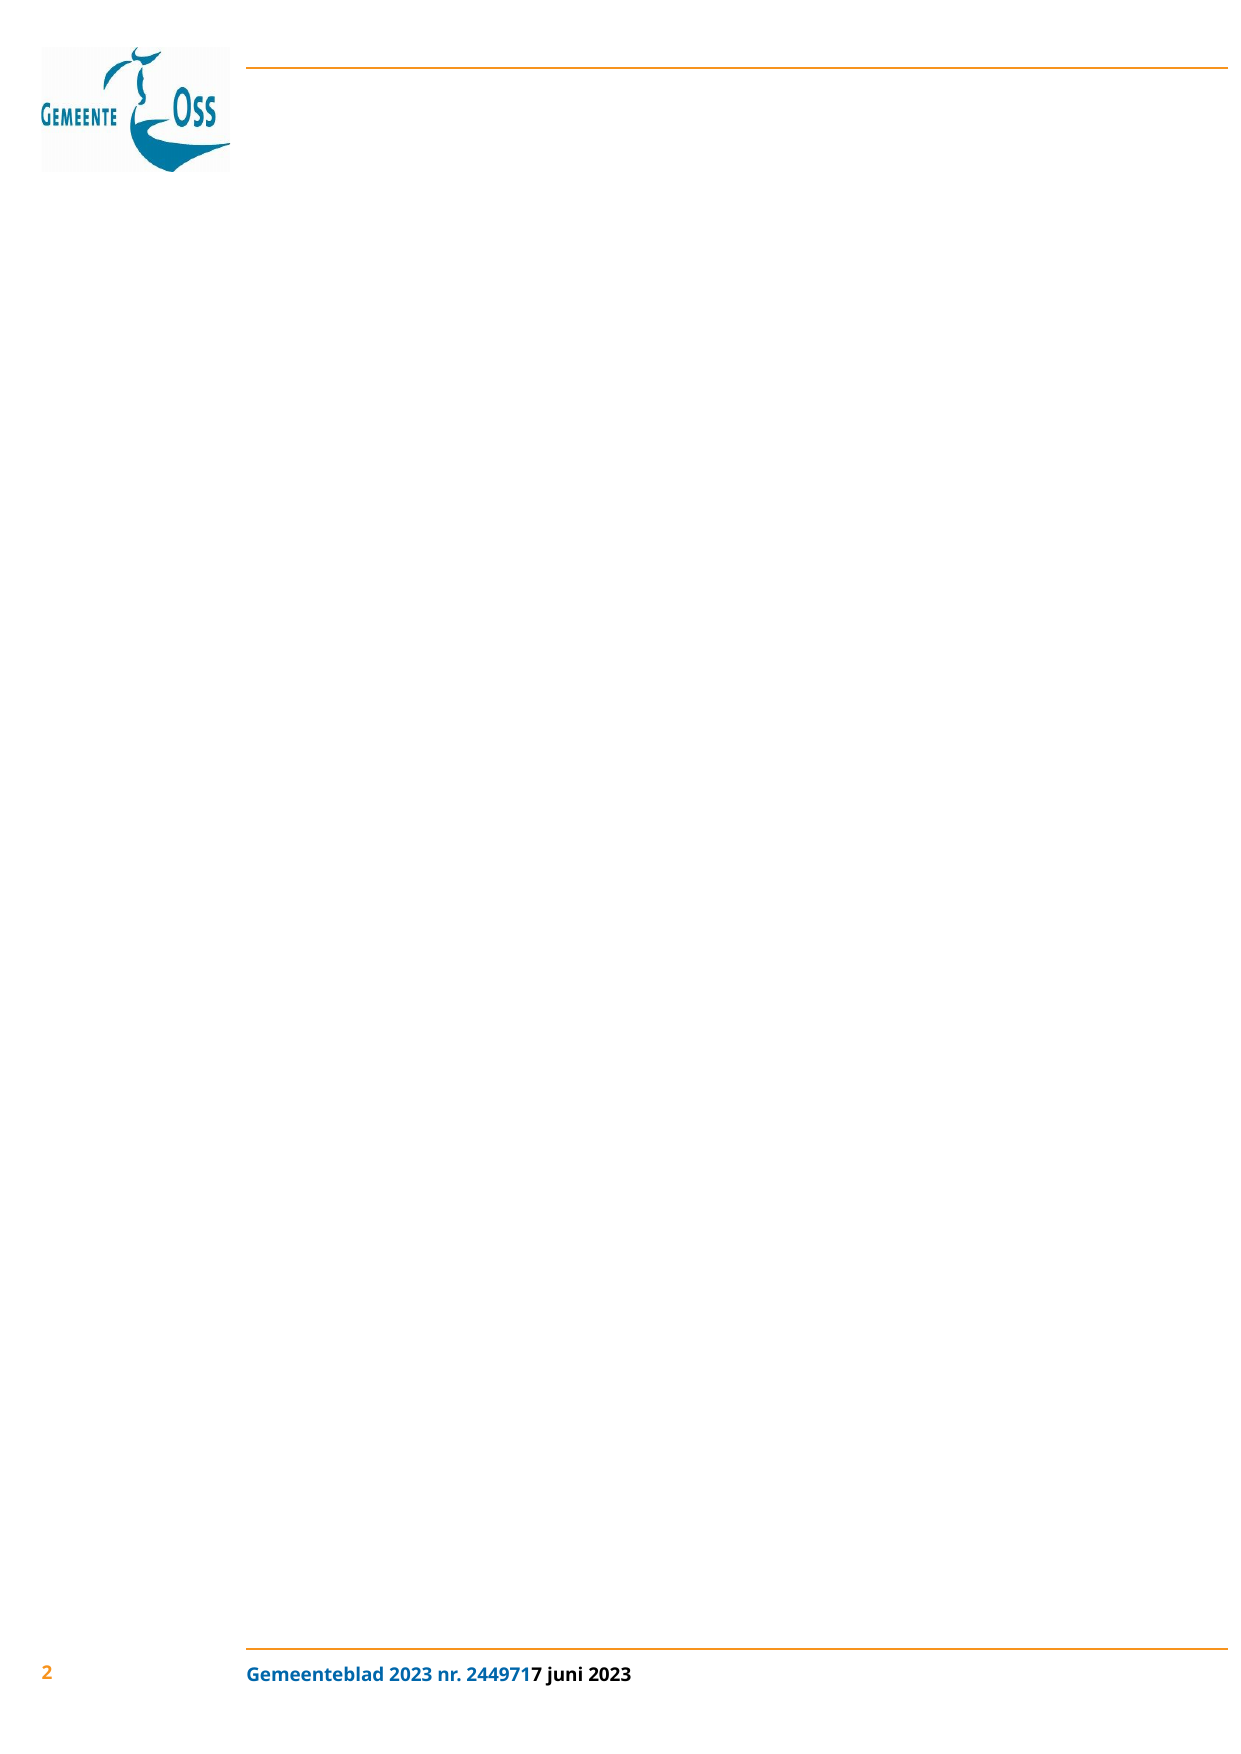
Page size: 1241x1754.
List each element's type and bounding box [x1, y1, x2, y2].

picture [41, 47, 231, 172]
